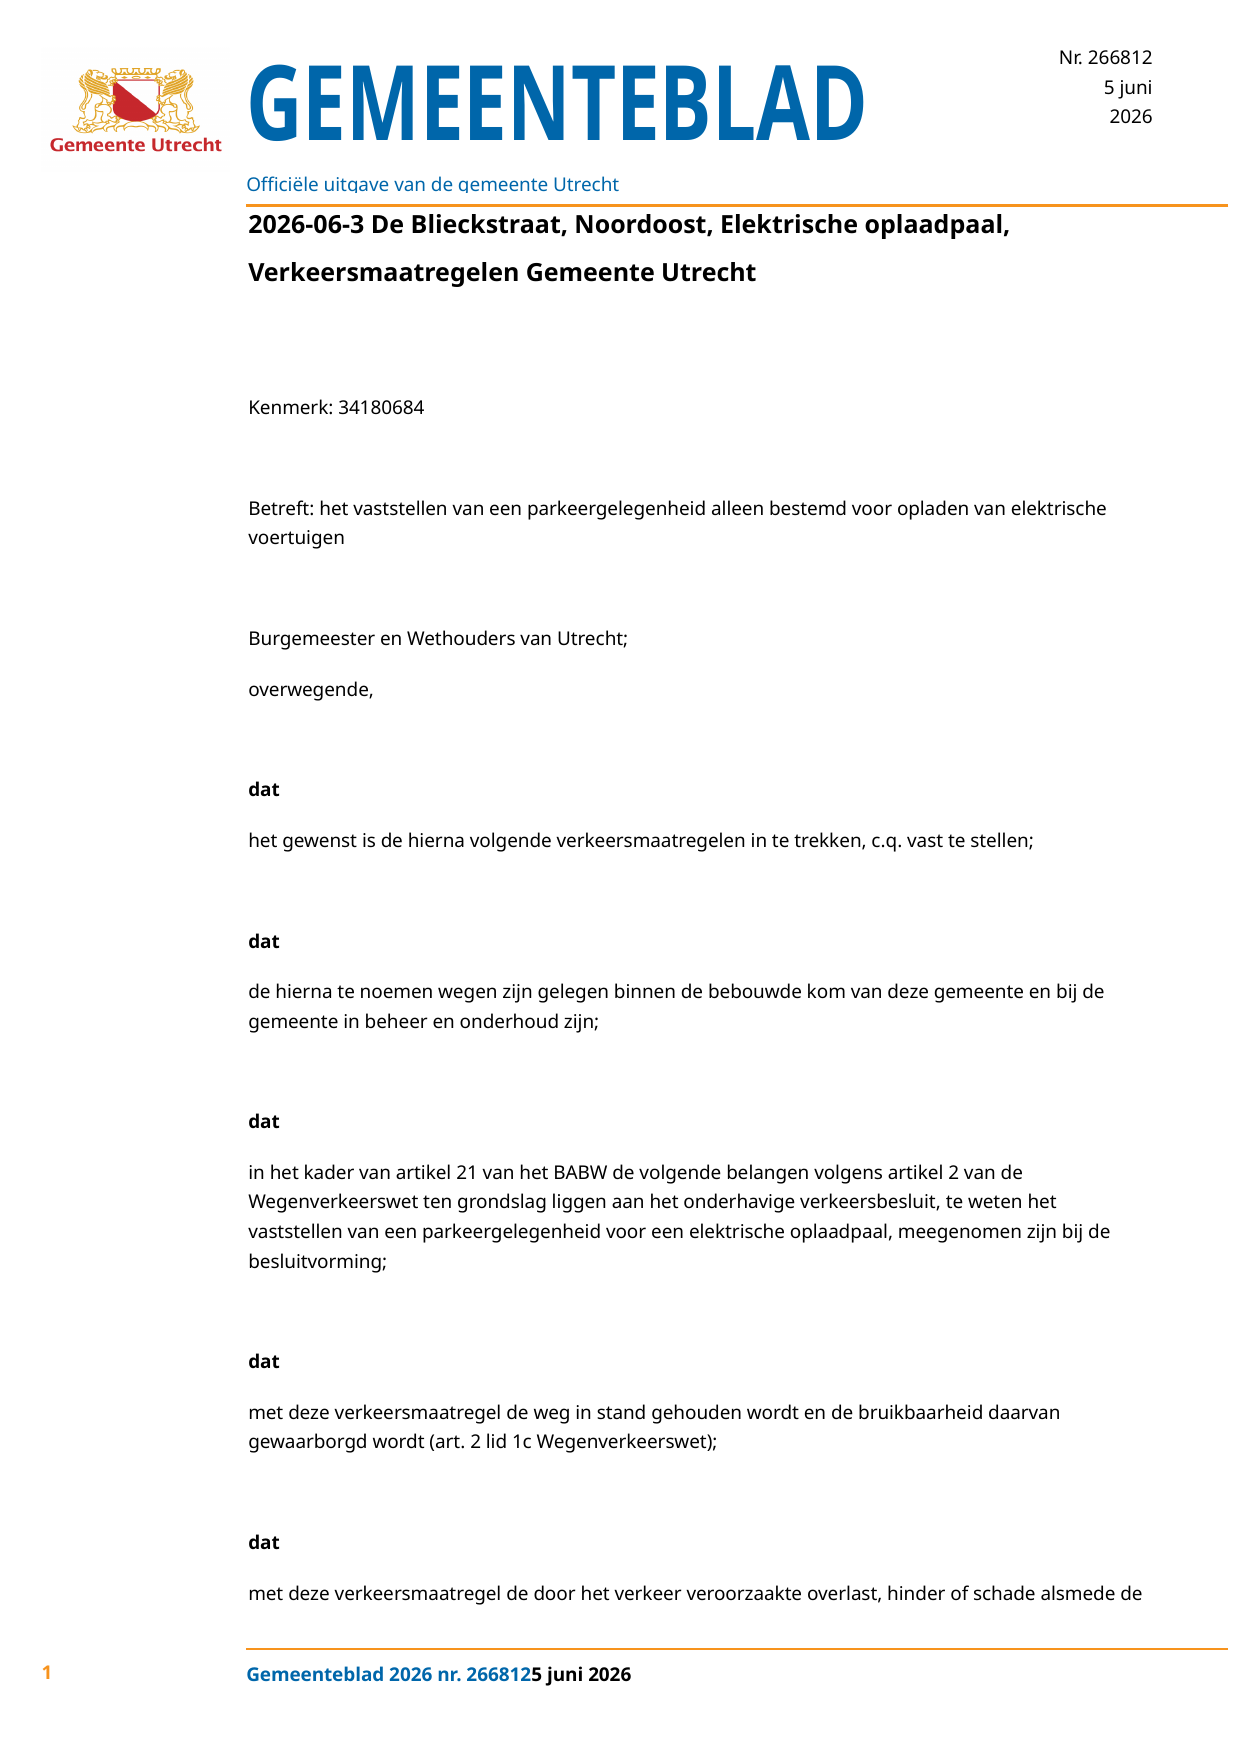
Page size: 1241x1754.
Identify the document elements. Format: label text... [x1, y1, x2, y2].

text dat [248, 1109, 1152, 1134]
text 2026-06-3 De Blieckstraat, Noordoost, Elektrische oplaadpaal, Verkeersmaatregelen Gemeente Utrecht [248, 207, 1152, 288]
text Kenmerk: 34180684 [248, 394, 1152, 420]
text dat [248, 1349, 1152, 1374]
text dat [248, 928, 1152, 953]
text Betreft: het vaststellen van een parkeergelegenheid alleen bestemd voor opladen van elektrische voertuigen [248, 495, 1152, 550]
text in het kader van artikel 21 van het BABW de volgende belangen volgens artikel 2 van de Wegenverkeerswet ten grondslag liggen aan het onderhavige verkeersbesluit, te weten het vaststellen van een parkeergelegenheid voor een elektrische oplaadpaal, meegenomen zijn bij de besluitvorming; [248, 1159, 1152, 1273]
text met deze verkeersmaatregel de weg in stand gehouden wordt en de bruikbaarheid daarvan gewaarborgd wordt (art. 2 lid 1c Wegenverkeerswet); [248, 1399, 1152, 1454]
text Burgemeester en Wethouders van Utrecht; [248, 625, 1152, 651]
text het gewenst is de hierna volgende verkeersmaatregelen in te trekken, c.q. vast te stellen; [248, 827, 1152, 853]
text dat [248, 777, 1152, 802]
text de hierna te noemen wegen zijn gelegen binnen de bebouwde kom van deze gemeente en bij de gemeente in beheer en onderhoud zijn; [248, 978, 1152, 1033]
text dat [248, 1529, 1152, 1555]
text overwegende, [248, 676, 1152, 701]
text met deze verkeersmaatregel de door het verkeer veroorzaakte overlast, hinder of schade alsmede de [248, 1580, 1152, 1606]
picture [41, 47, 231, 172]
